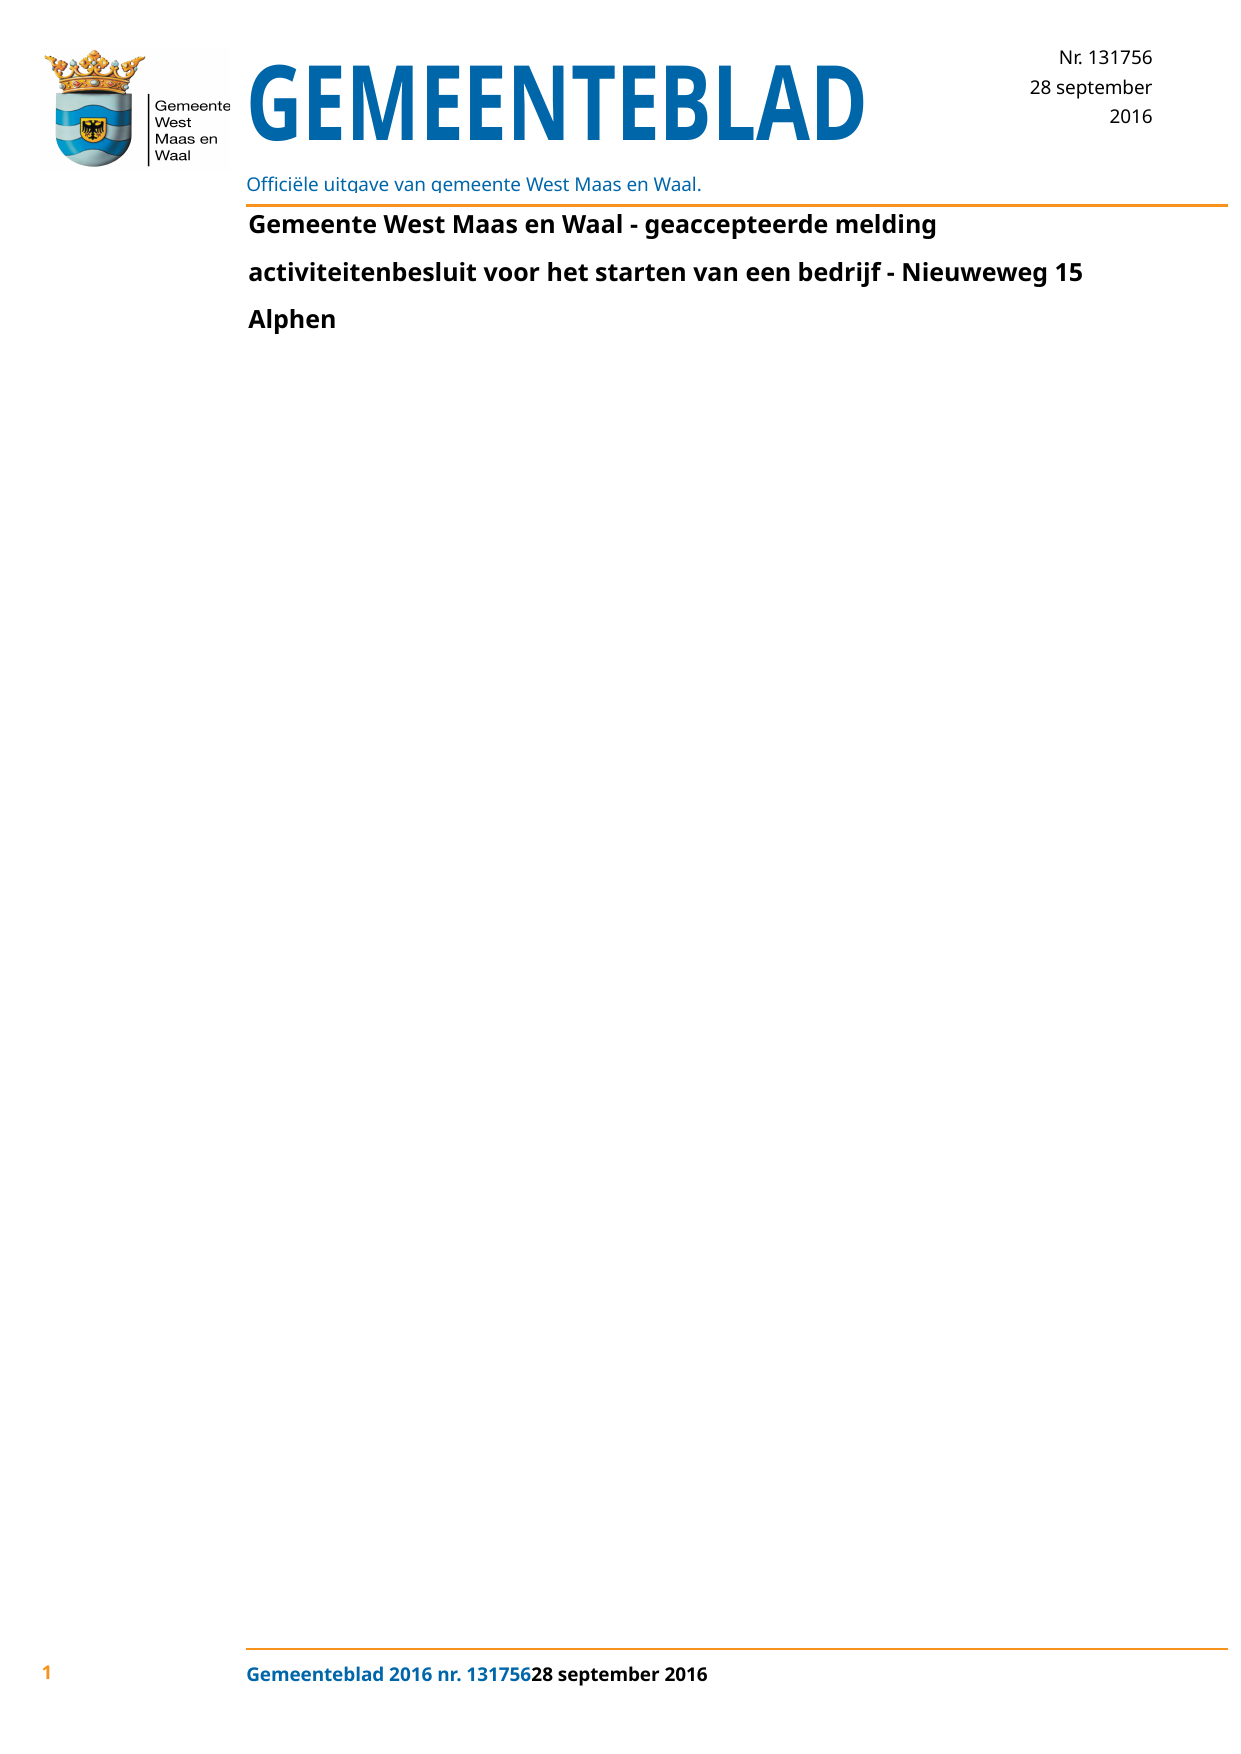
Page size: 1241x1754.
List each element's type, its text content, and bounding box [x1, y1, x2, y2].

text Gemeente West Maas en Waal - geaccepteerde melding activiteitenbesluit voor het starten van een bedrijf - Nieuweweg 15 Alphen [248, 207, 1152, 336]
picture [41, 47, 231, 172]
